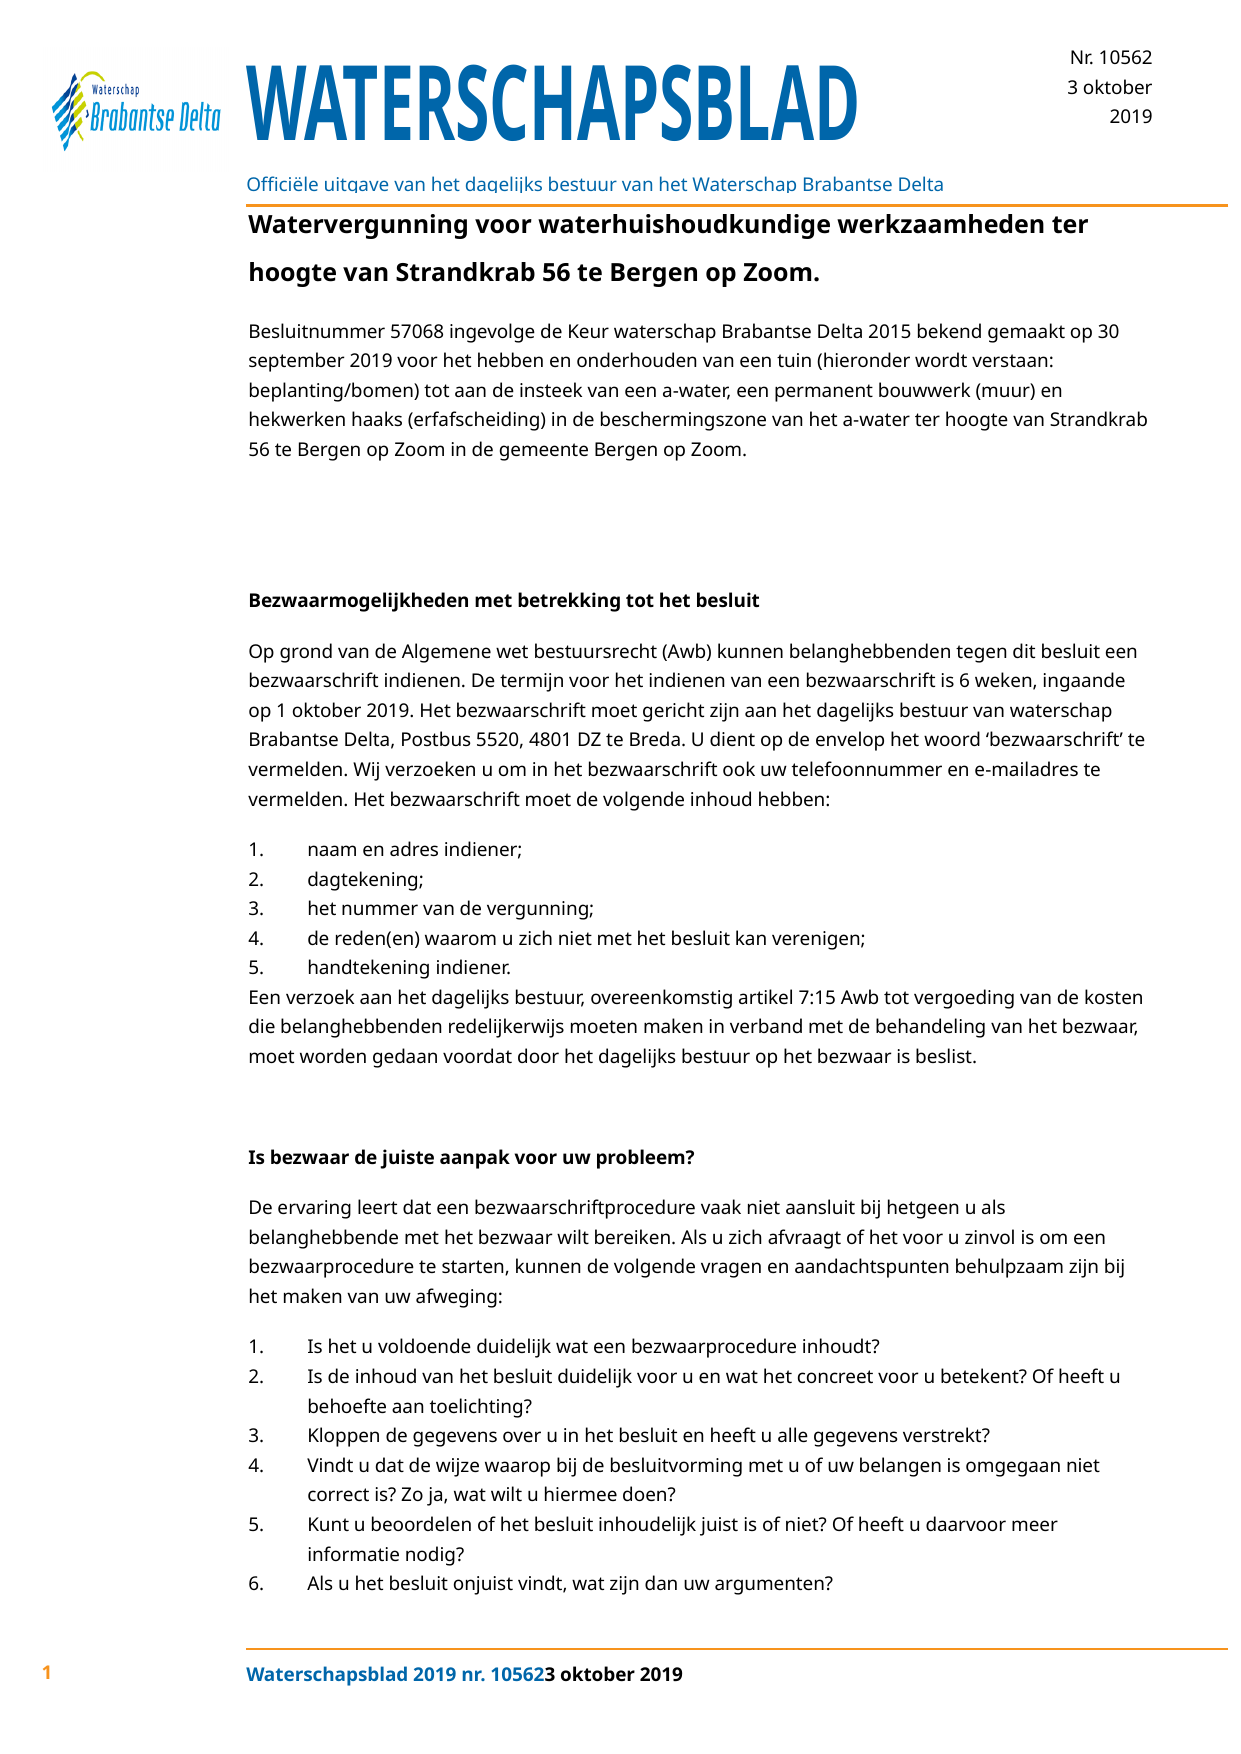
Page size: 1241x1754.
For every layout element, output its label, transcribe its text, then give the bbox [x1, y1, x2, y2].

text Watervergunning voor waterhuishoudkundige werkzaamheden ter hoogte van Strandkrab 56 te Bergen op Zoom. [248, 207, 1152, 288]
text De ervaring leert dat een bezwaarschriftprocedure vaak niet aansluit bij hetgeen u als belanghebbende met het bezwaar wilt bereiken. Als u zich afvraagt of het voor u zinvol is om een bezwaarprocedure te starten, kunnen de volgende vragen en aandachtspunten behulpzaam zijn bij het maken van uw afweging: [248, 1194, 1152, 1309]
text Bezwaarmogelijkheden met betrekking tot het besluit [248, 587, 1152, 613]
list dagtekening; [248, 866, 1152, 892]
text Is bezwaar de juiste aanpak voor uw probleem? [248, 1144, 1152, 1170]
list Als u het besluit onjuist vindt, wat zijn dan uw argumenten? [248, 1570, 1152, 1596]
list Kloppen de gegevens over u in het besluit en heeft u alle gegevens verstrekt? [248, 1422, 1152, 1448]
text Besluitnummer 57068 ingevolge de Keur waterschap Brabantse Delta 2015 bekend gemaakt op 30 september 2019 voor het hebben en onderhouden van een tuin (hieronder wordt verstaan: beplanting/bomen) tot aan de insteek van een a-water, een permanent bouwwerk (muur) en hekwerken haaks (erfafscheiding) in de beschermingszone van het a-water ter hoogte van Strandkrab 56 te Bergen op Zoom in de gemeente Bergen op Zoom. [248, 318, 1152, 462]
list handtekening indiener. [248, 954, 1152, 980]
list Is het u voldoende duidelijk wat een bezwaarprocedure inhoudt? [248, 1334, 1152, 1359]
list Vindt u dat de wijze waarop bij de besluitvorming met u of uw belangen is omgegaan niet correct is? Zo ja, wat wilt u hiermee doen? [248, 1452, 1152, 1507]
text Op grond van de Algemene wet bestuursrecht (Awb) kunnen belanghebbenden tegen dit besluit een bezwaarschrift indienen. De termijn voor het indienen van een bezwaarschrift is 6 weken, ingaande op 1 oktober 2019. Het bezwaarschrift moet gericht zijn aan het dagelijks bestuur van waterschap Brabantse Delta, Postbus 5520, 4801 DZ te Breda. U dient op de envelop het woord ‘bezwaarschrift’ te vermelden. Wij verzoeken u om in het bezwaarschrift ook uw telefoonnummer en e‑mailadres te vermelden. Het bezwaarschrift moet de volgende inhoud hebben: [248, 638, 1152, 812]
list naam en adres indiener; [248, 836, 1152, 862]
list Is de inhoud van het besluit duidelijk voor u en wat het concreet voor u betekent? Of heeft u behoefte aan toelichting? [248, 1363, 1152, 1419]
picture [41, 47, 231, 172]
text Een verzoek aan het dagelijks bestuur, overeenkomstig artikel 7:15 Awb tot vergoeding van de kosten die belanghebbenden redelijkerwijs moeten maken in verband met de behandeling van het bezwaar, moet worden gedaan voordat door het dagelijks bestuur op het bezwaar is beslist. [248, 984, 1152, 1069]
list de reden(en) waarom u zich niet met het besluit kan verenigen; [248, 925, 1152, 951]
list het nummer van de vergunning; [248, 895, 1152, 921]
list Kunt u beoordelen of het besluit inhoudelijk juist is of niet? Of heeft u daarvoor meer informatie nodig? [248, 1511, 1152, 1567]
